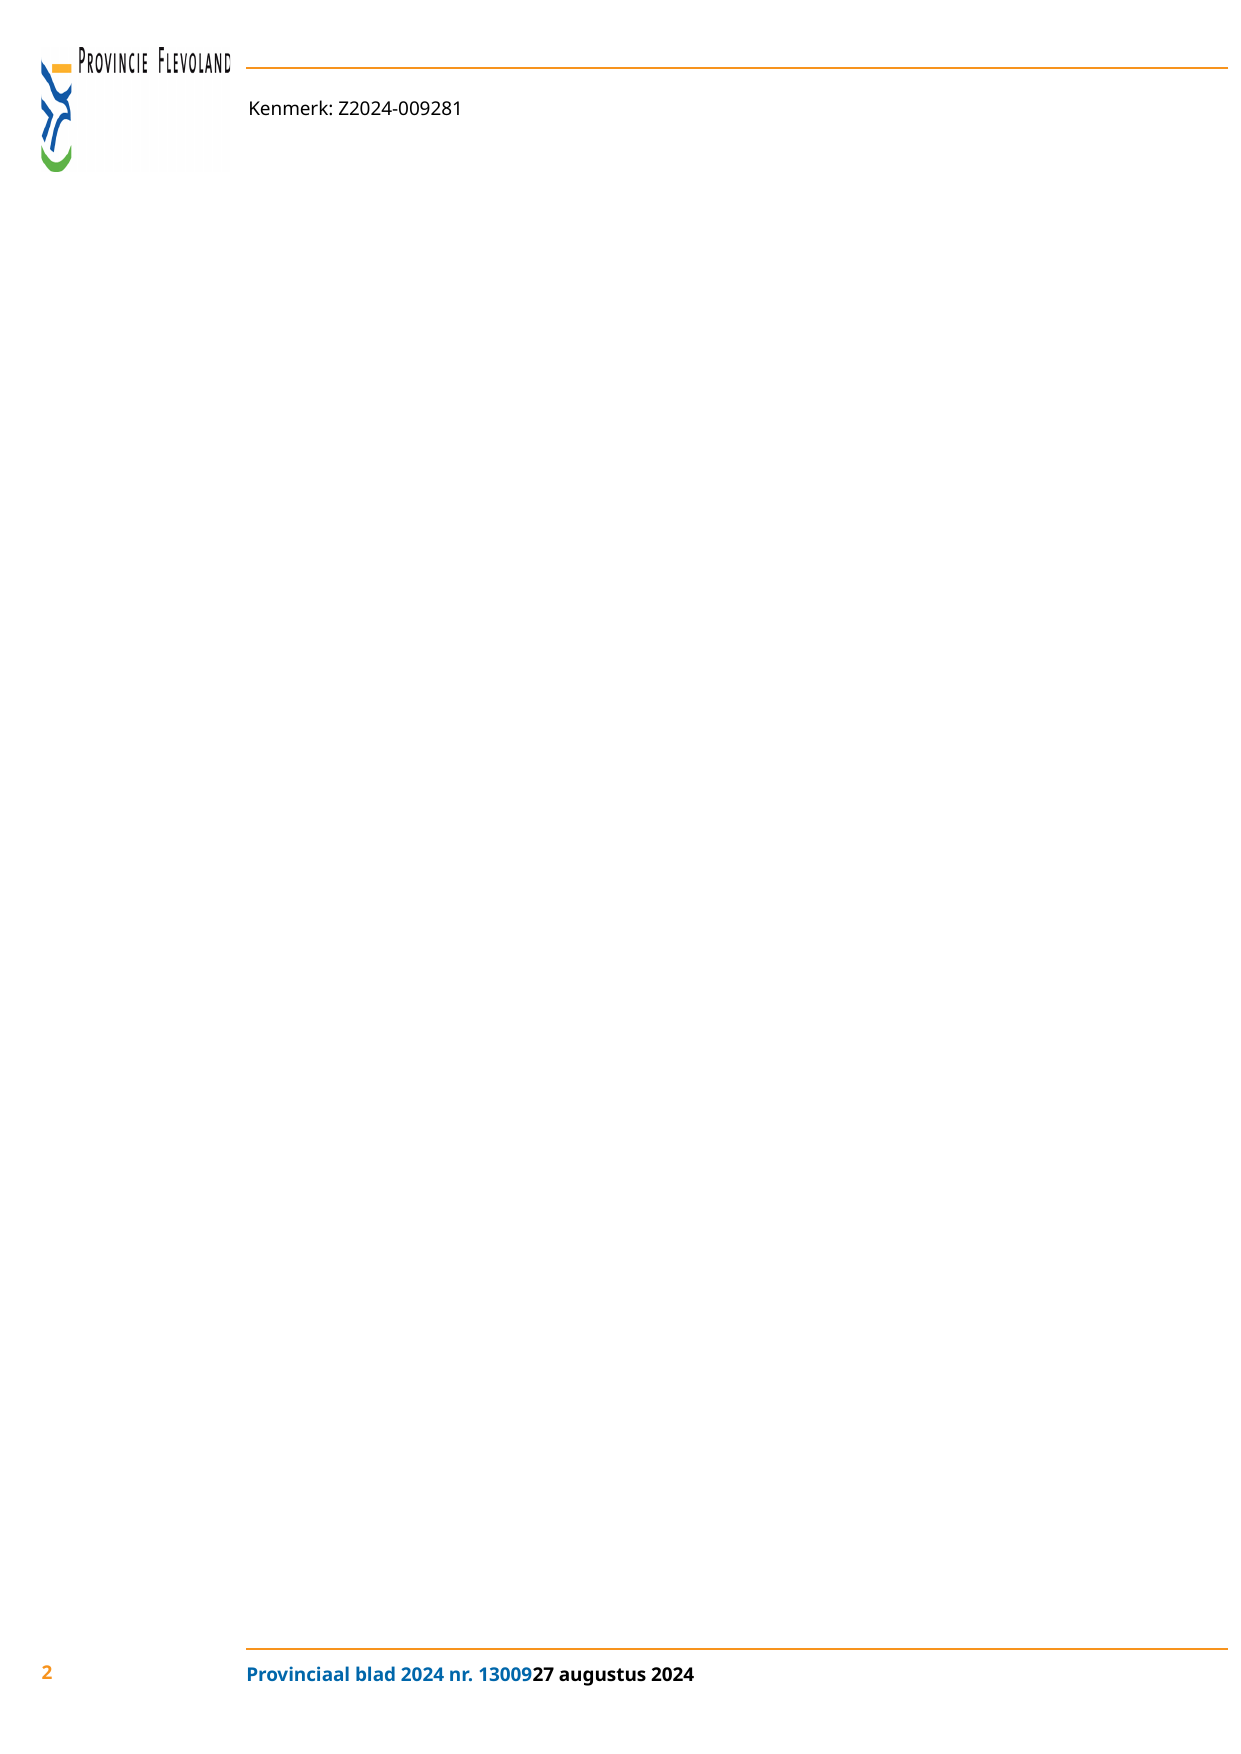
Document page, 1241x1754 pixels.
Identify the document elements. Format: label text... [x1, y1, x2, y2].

text Kenmerk: Z2024-009281 [248, 95, 1152, 121]
picture [41, 47, 231, 172]
